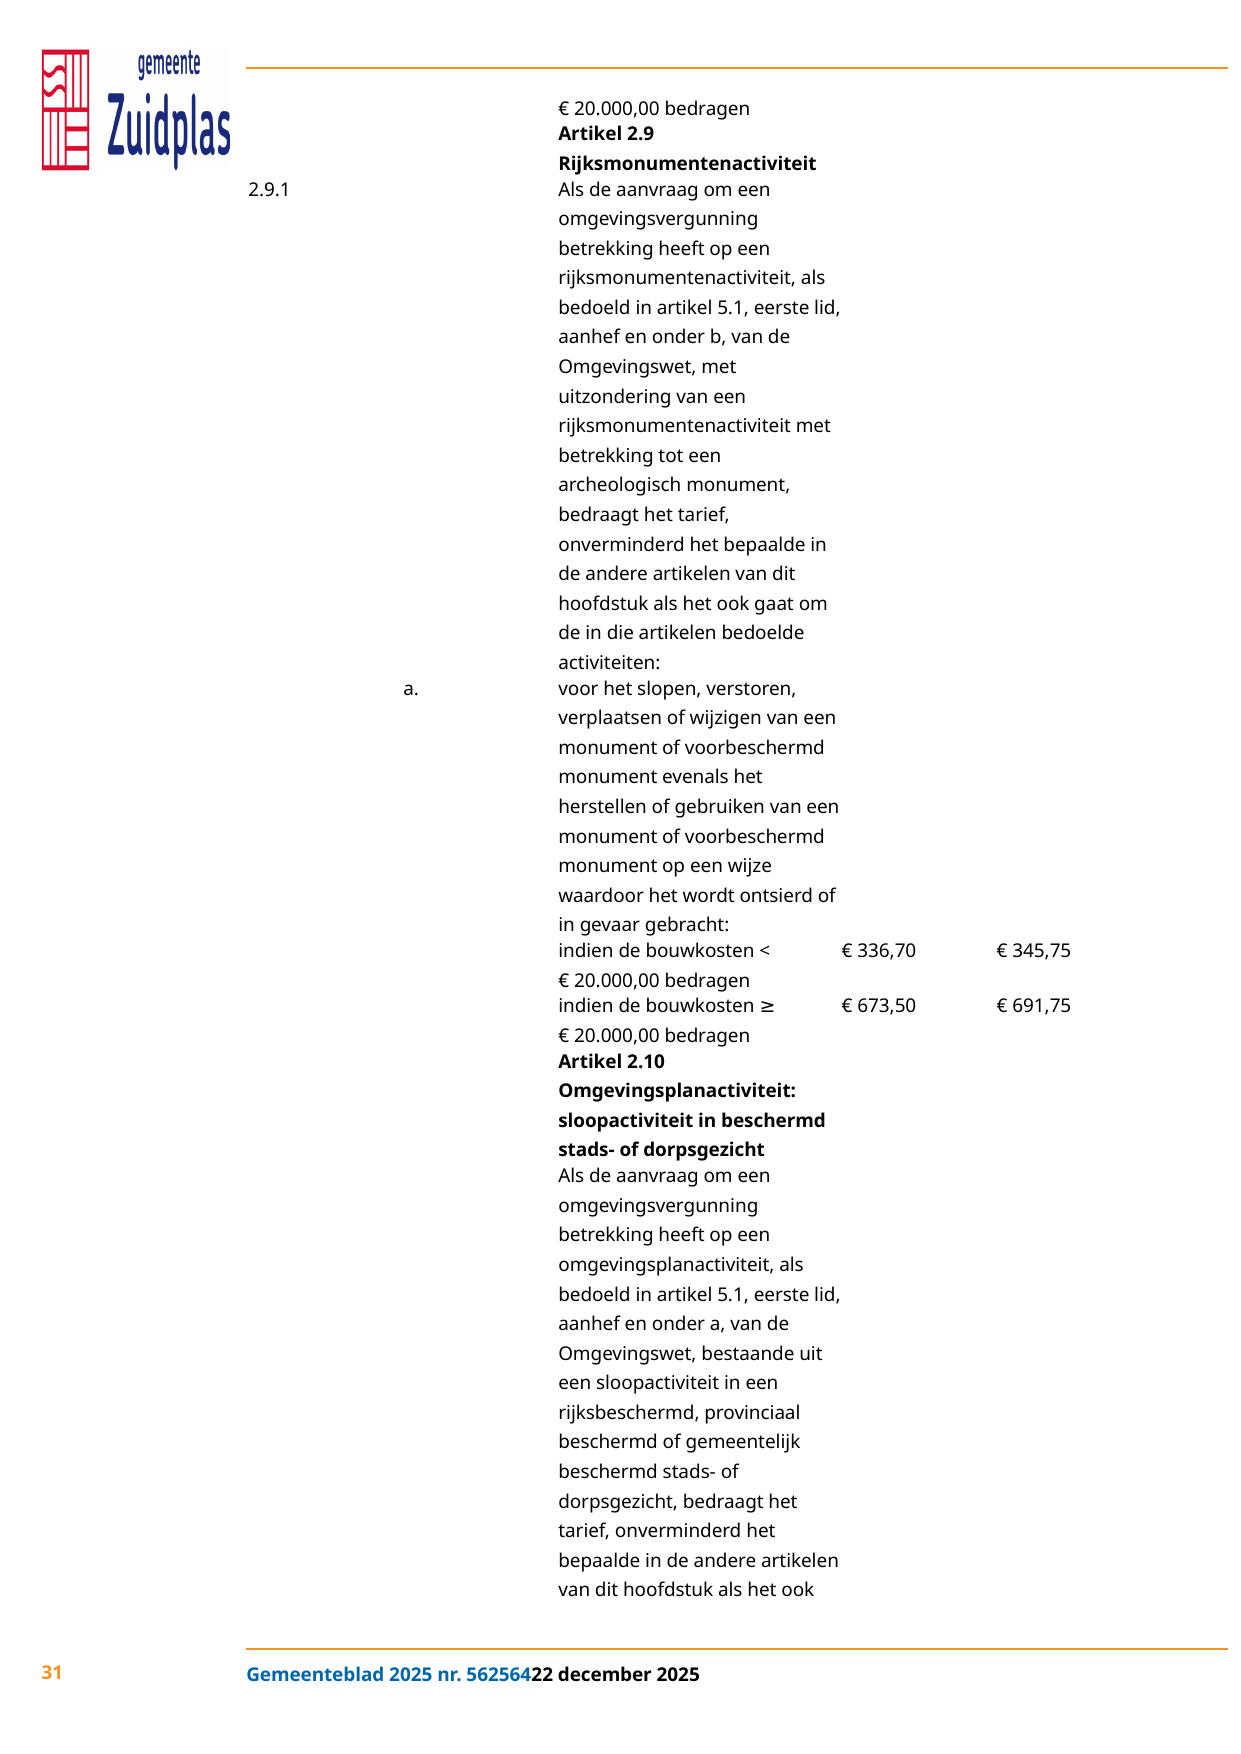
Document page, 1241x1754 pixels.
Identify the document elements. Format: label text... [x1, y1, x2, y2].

table_cell [841, 121, 996, 176]
table_cell indien de bouwkosten < € 20.000,00 bedragen [558, 937, 841, 993]
table_cell Artikel 2.10 Omgevingsplanactiviteit: sloopactiviteit in beschermd stads- of dorpsgezicht [558, 1048, 841, 1162]
table_cell [841, 1163, 996, 1602]
table_cell [841, 176, 996, 675]
table_cell [403, 121, 558, 176]
table_cell Als de aanvraag om een omgevingsvergunning betrekking heeft op een omgevingsplanactiviteit, als bedoeld in artikel 5.1, eerste lid, aanhef en onder a, van de Omgevingswet, bestaande uit een sloopactiviteit in een rijksbeschermd, provinciaal beschermd of gemeentelijk beschermd stads- of dorpsgezicht, bedraagt het tarief, onverminderd het bepaalde in de andere artikelen van dit hoofdstuk als het ook [558, 1163, 841, 1602]
table_cell [248, 937, 403, 993]
table_cell € 336,70 [841, 937, 996, 993]
table_cell [248, 1048, 403, 1162]
table_cell voor het slopen, verstoren, verplaatsen of wijzigen van een monument of voorbeschermd monument evenals het herstellen of gebruiken van een monument of voorbeschermd monument op een wijze waardoor het wordt ontsierd of in gevaar gebracht: [558, 675, 841, 937]
table_cell € 673,50 [841, 993, 996, 1048]
table_cell 2.9.1 [248, 176, 403, 675]
table_cell [403, 937, 558, 993]
table_cell [403, 993, 558, 1048]
table_cell [996, 121, 1152, 176]
table_cell [996, 1048, 1152, 1162]
table_cell [403, 176, 558, 675]
table_cell [996, 95, 1152, 121]
table_cell Als de aanvraag om een omgevingsvergunning betrekking heeft op een rijksmonumentenactiviteit, als bedoeld in artikel 5.1, eerste lid, aanhef en onder b, van de Omgevingswet, met uitzondering van een rijksmonumentenactiviteit met betrekking tot een archeologisch monument, bedraagt het tarief, onverminderd het bepaalde in de andere artikelen van dit hoofdstuk als het ook gaat om de in die artikelen bedoelde activiteiten: [558, 176, 841, 675]
table_cell [996, 675, 1152, 937]
table_cell [248, 1163, 403, 1602]
table_cell € 20.000,00 bedragen [558, 95, 841, 121]
table_cell [996, 176, 1152, 675]
table_cell [248, 121, 403, 176]
table_cell [248, 993, 403, 1048]
table_cell € 691,75 [996, 993, 1152, 1048]
table_cell [248, 95, 403, 121]
table_cell [403, 95, 558, 121]
table_cell [248, 675, 403, 937]
table_cell [403, 1163, 558, 1602]
table_cell a. [403, 675, 558, 937]
picture [41, 47, 231, 172]
table_cell Artikel 2.9 Rijksmonumentenactiviteit [558, 121, 841, 176]
table_cell [841, 95, 996, 121]
table_cell [841, 675, 996, 937]
table_cell indien de bouwkosten ≥ € 20.000,00 bedragen [558, 993, 841, 1048]
table_cell € 345,75 [996, 937, 1152, 993]
table_cell [403, 1048, 558, 1162]
table_cell [841, 1048, 996, 1162]
table_cell [996, 1163, 1152, 1602]
